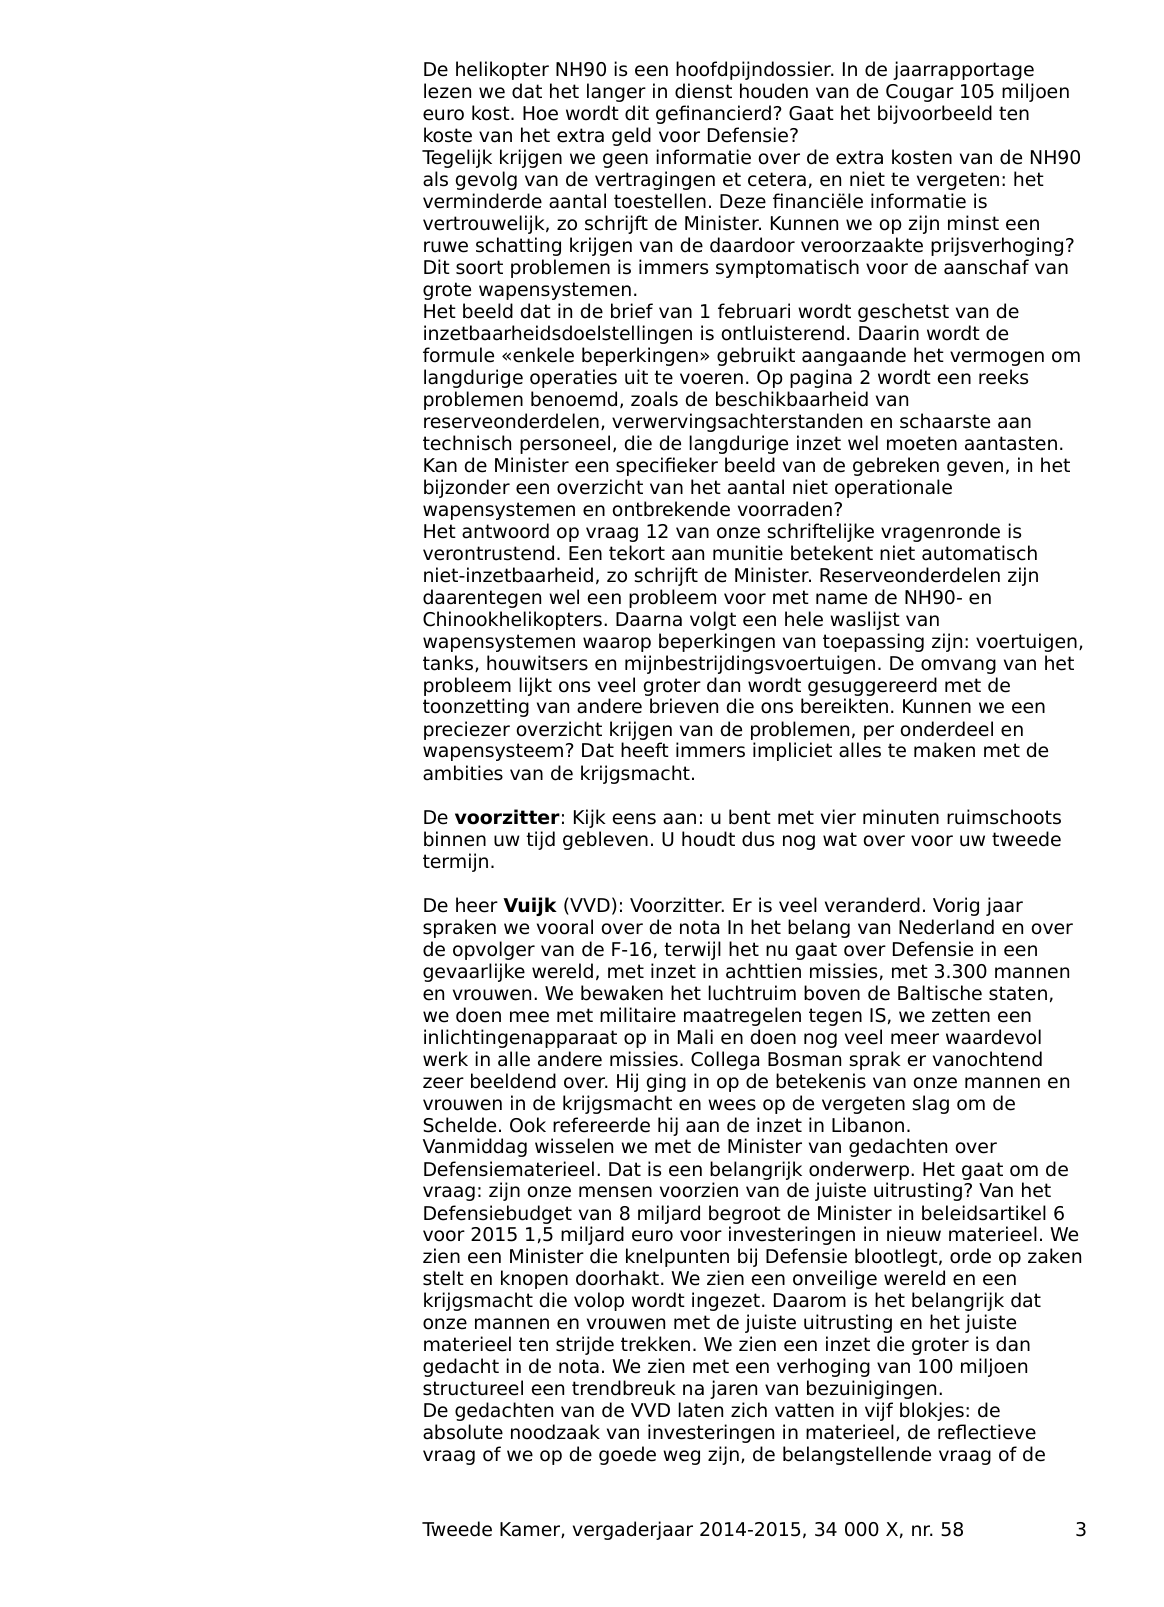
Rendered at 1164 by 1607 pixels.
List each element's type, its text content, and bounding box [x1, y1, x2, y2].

text De voorzitter: Kijk eens aan: u bent met vier minuten ruimschoots binnen uw tijd gebleven. U houdt dus nog wat over voor uw tweede termijn. [422, 807, 1087, 872]
text Tegelijk krijgen we geen informatie over de extra kosten van de NH90 als gevolg van de vertragingen et cetera, en niet te vergeten: het verminderde aantal toestellen. Deze financiële informatie is vertrouwelijk, zo schrijft de Minister. Kunnen we op zijn minst een ruwe schatting krijgen van de daardoor veroorzaakte prijsverhoging? Dit soort problemen is immers symptomatisch voor de aanschaf van grote wapensystemen. [422, 147, 1087, 301]
text Het antwoord op vraag 12 van onze schriftelijke vragenronde is verontrustend. Een tekort aan munitie betekent niet automatisch niet-inzetbaarheid, zo schrijft de Minister. Reserveonderdelen zijn daarentegen wel een probleem voor met name de NH90- en Chinookhelikopters. Daarna volgt een hele waslijst van wapensystemen waarop beperkingen van toepassing zijn: voertuigen, tanks, houwitsers en mijnbestrijdingsvoertuigen. De omvang van het probleem lijkt ons veel groter dan wordt gesuggereerd met de toonzetting van andere brieven die ons bereikten. Kunnen we een preciezer overzicht krijgen van de problemen, per onderdeel en wapensysteem? Dat heeft immers impliciet alles te maken met de ambities van de krijgsmacht. [422, 521, 1087, 784]
text De heer Vuijk (VVD): Voorzitter. Er is veel veranderd. Vorig jaar spraken we vooral over de nota In het belang van Nederland en over de opvolger van de F-16, terwijl het nu gaat over Defensie in een gevaarlijke wereld, met inzet in achttien missies, met 3.300 mannen en vrouwen. We bewaken het luchtruim boven de Baltische staten, we doen mee met militaire maatregelen tegen IS, we zetten een inlichtingenapparaat op in Mali en doen nog veel meer waardevol werk in alle andere missies. Collega Bosman sprak er vanochtend zeer beeldend over. Hij ging in op de betekenis van onze mannen en vrouwen in de krijgsmacht en wees op de vergeten slag om de Schelde. Ook refereerde hij aan de inzet in Libanon. [422, 895, 1087, 1136]
text De gedachten van de VVD laten zich vatten in vijf blokjes: de absolute noodzaak van investeringen in materieel, de reflectieve vraag of we op de goede weg zijn, de belangstellende vraag of de [422, 1400, 1087, 1466]
text De helikopter NH90 is een hoofdpijndossier. In de jaarrapportage lezen we dat het langer in dienst houden van de Cougar 105 miljoen euro kost. Hoe wordt dit gefinancierd? Gaat het bijvoorbeeld ten koste van het extra geld voor Defensie? [422, 59, 1087, 147]
text Vanmiddag wisselen we met de Minister van gedachten over Defensiematerieel. Dat is een belangrijk onderwerp. Het gaat om de vraag: zijn onze mensen voorzien van de juiste uitrusting? Van het Defensiebudget van 8 miljard begroot de Minister in beleidsartikel 6 voor 2015 1,5 miljard euro voor investeringen in nieuw materieel. We zien een Minister die knelpunten bij Defensie blootlegt, orde op zaken stelt en knopen doorhakt. We zien een onveilige wereld en een krijgsmacht die volop wordt ingezet. Daarom is het belangrijk dat onze mannen en vrouwen met de juiste uitrusting en het juiste materieel ten strijde trekken. We zien een inzet die groter is dan gedacht in de nota. We zien met een verhoging van 100 miljoen structureel een trendbreuk na jaren van bezuinigingen. [422, 1136, 1087, 1400]
text Het beeld dat in de brief van 1 februari wordt geschetst van de inzetbaarheidsdoelstellingen is ontluisterend. Daarin wordt de formule «enkele beperkingen» gebruikt aangaande het vermogen om langdurige operaties uit te voeren. Op pagina 2 wordt een reeks problemen benoemd, zoals de beschikbaarheid van reserveonderdelen, verwervingsachterstanden en schaarste aan technisch personeel, die de langdurige inzet wel moeten aantasten. Kan de Minister een specifieker beeld van de gebreken geven, in het bijzonder een overzicht van het aantal niet operationale wapensystemen en ontbrekende voorraden? [422, 301, 1087, 521]
